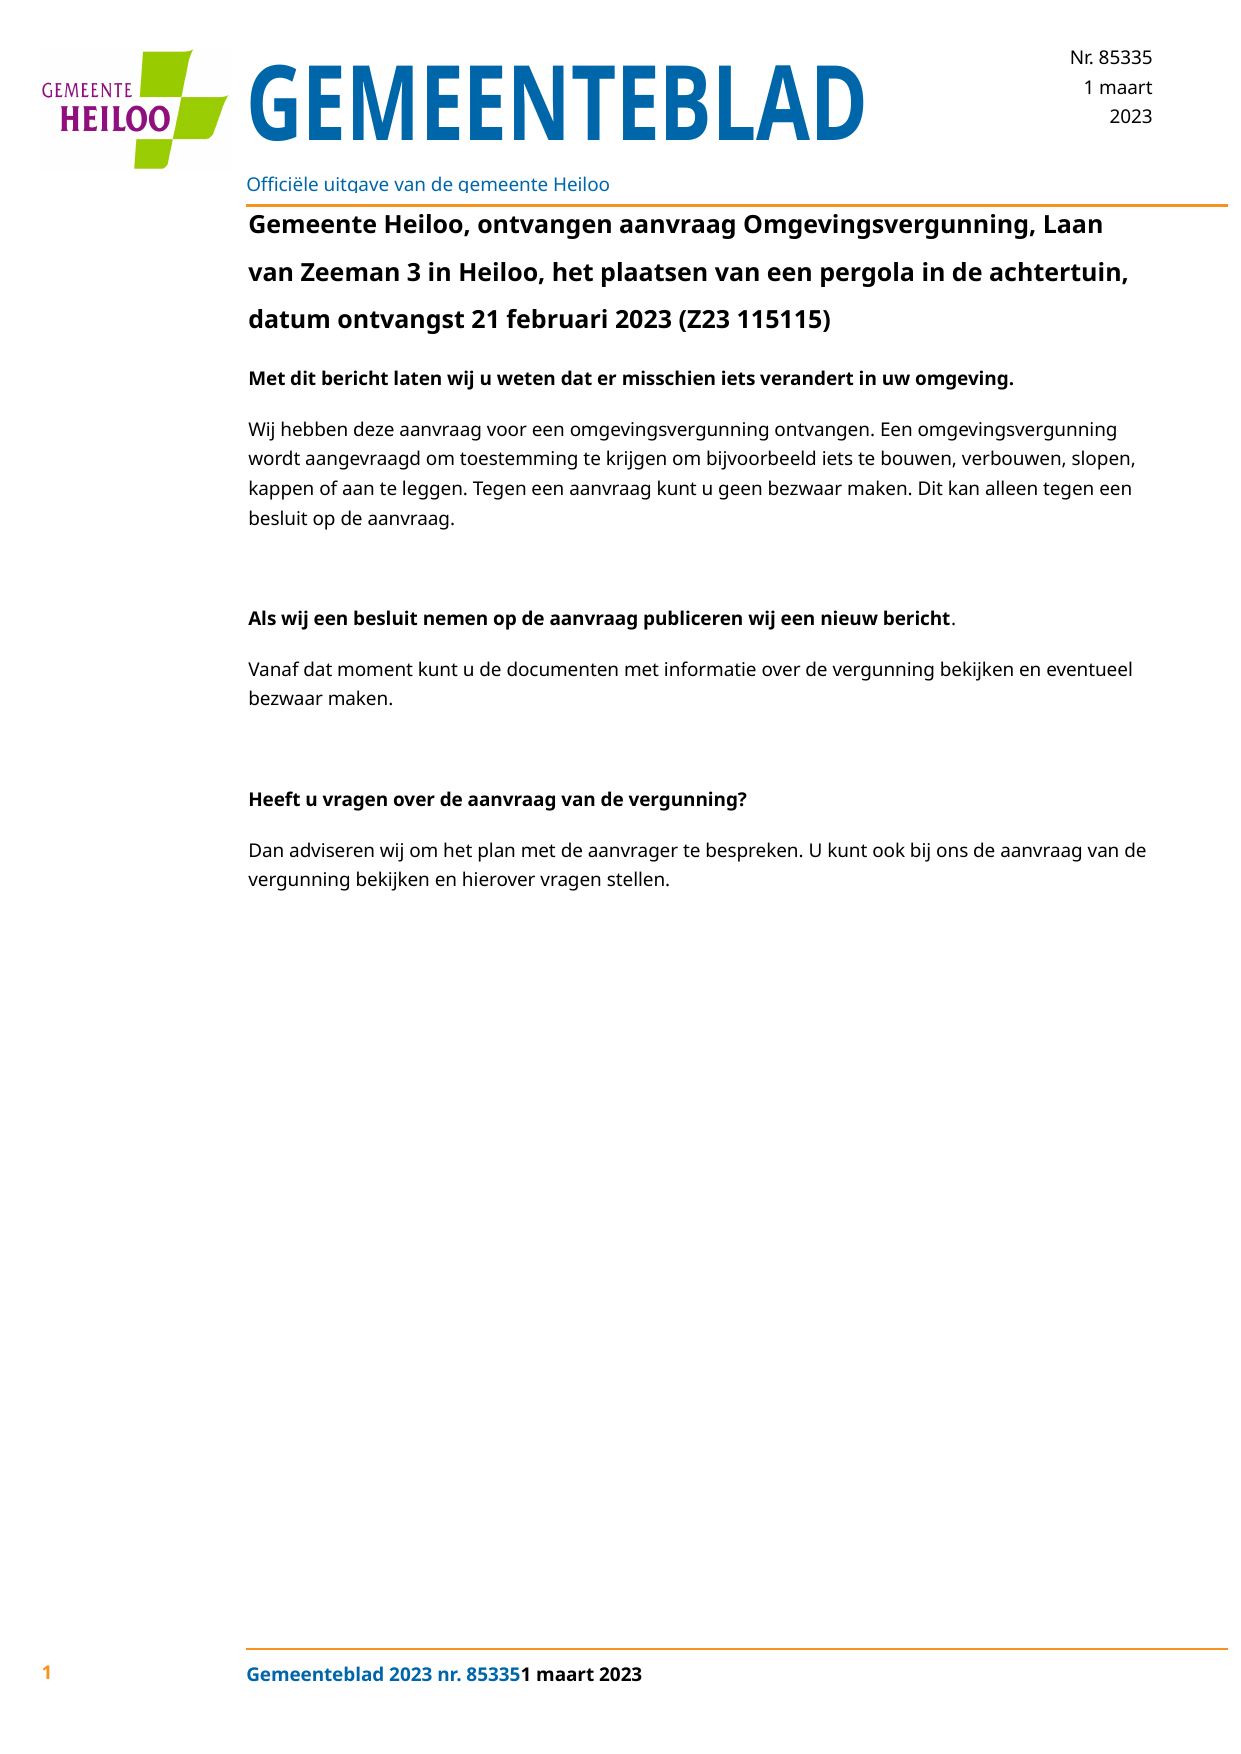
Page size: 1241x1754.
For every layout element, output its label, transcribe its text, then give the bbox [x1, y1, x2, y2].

text Gemeente Heiloo, ontvangen aanvraag Omgevingsvergunning, Laan van Zeeman 3 in Heiloo, het plaatsen van een pergola in de achtertuin, datum ontvangst 21 februari 2023 (Z23 115115) [248, 207, 1152, 336]
text Wij hebben deze aanvraag voor een omgevingsvergunning ontvangen. Een omgevingsvergunning wordt aangevraagd om toestemming te krijgen om bijvoorbeeld iets te bouwen, verbouwen, slopen, kappen of aan te leggen. Tegen een aanvraag kunt u geen bezwaar maken. Dit kan alleen tegen een besluit op de aanvraag. [248, 416, 1152, 530]
text Vanaf dat moment kunt u de documenten met informatie over de vergunning bekijken en eventueel bezwaar maken. [248, 656, 1152, 711]
text Als wij een besluit nemen op de aanvraag publiceren wij een nieuw bericht. [248, 606, 1152, 631]
picture [41, 47, 231, 172]
text Heeft u vragen over de aanvraag van de vergunning? [248, 786, 1152, 812]
text Dan adviseren wij om het plan met de aanvrager te bespreken. U kunt ook bij ons de aanvraag van de vergunning bekijken en hierover vragen stellen. [248, 837, 1152, 892]
text Met dit bericht laten wij u weten dat er misschien iets verandert in uw omgeving. [248, 366, 1152, 391]
